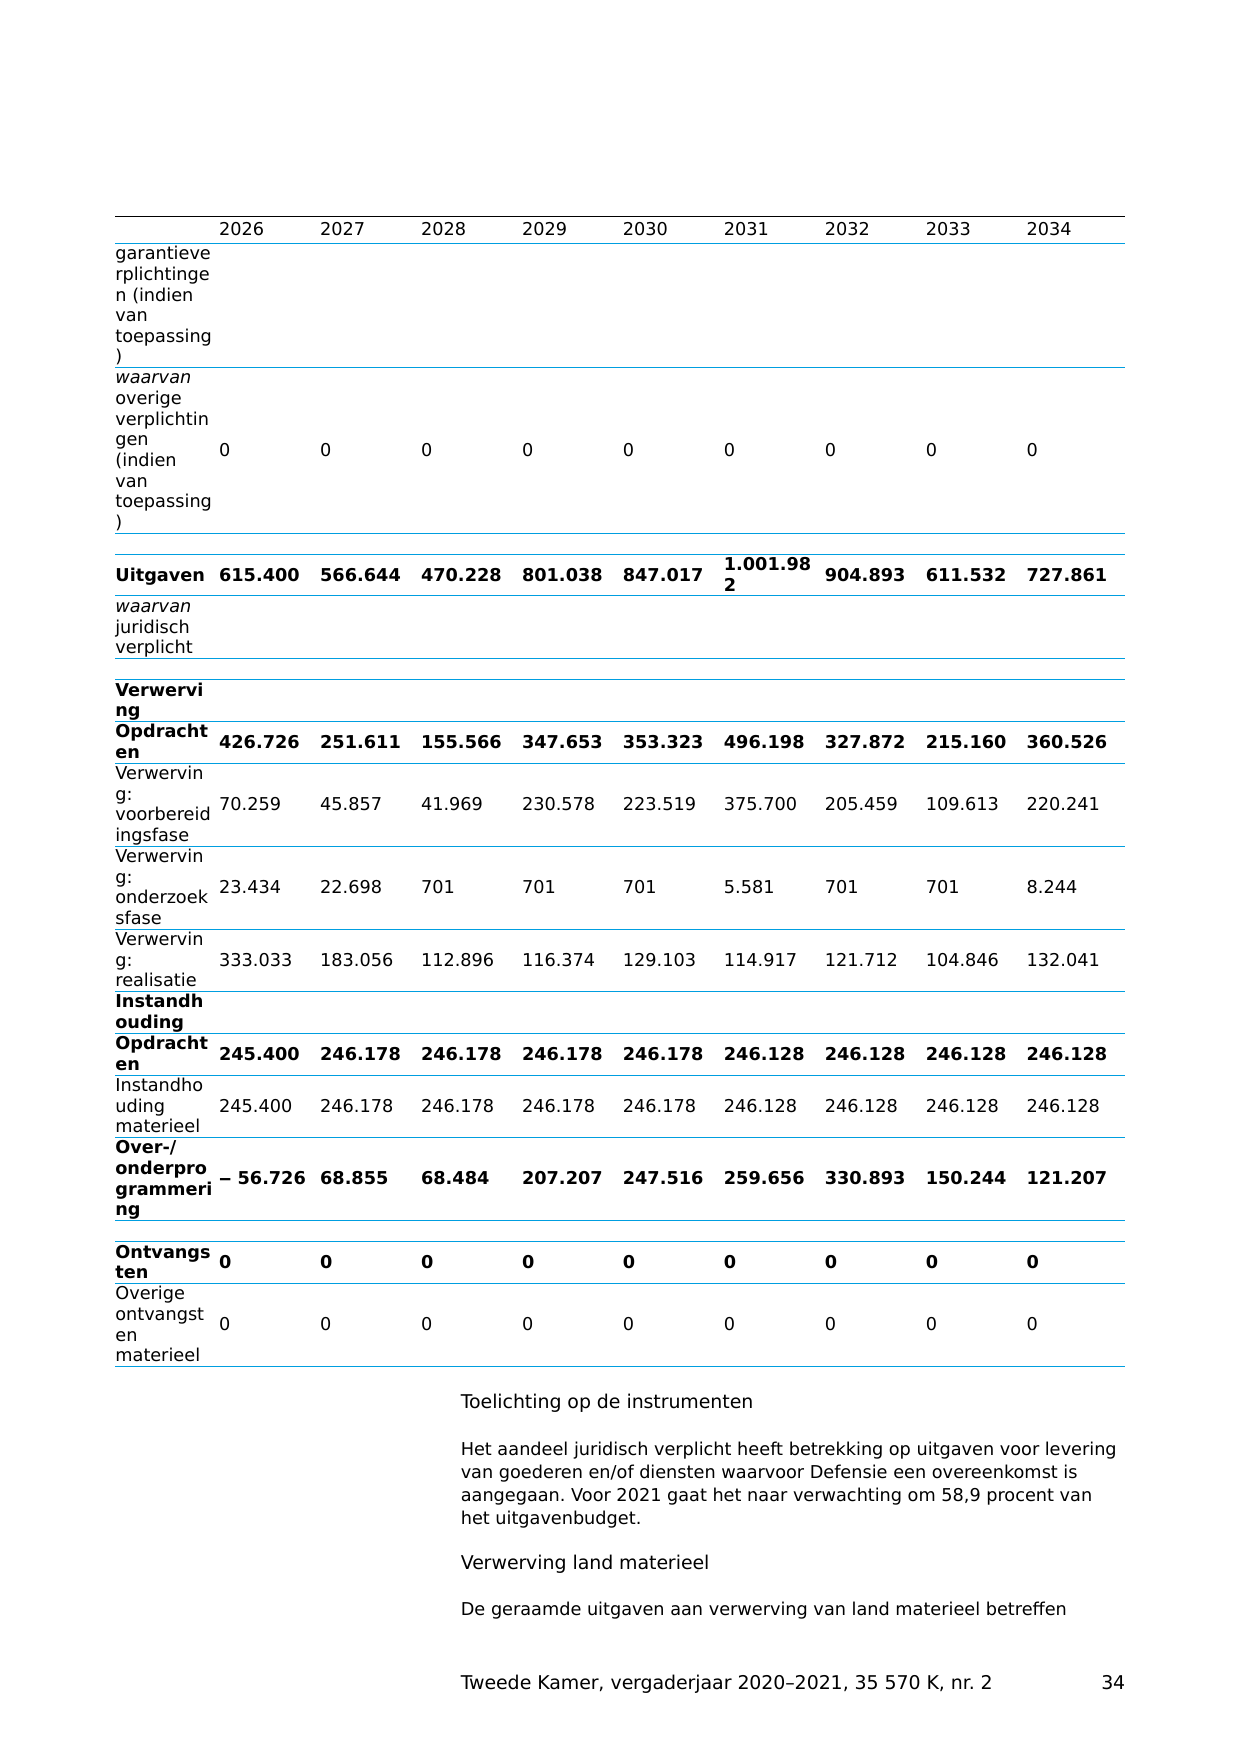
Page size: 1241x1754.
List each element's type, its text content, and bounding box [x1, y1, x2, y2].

table_cell 615.400 [216, 555, 317, 595]
table_cell [216, 534, 317, 554]
table_cell 1.001.982 [721, 555, 822, 595]
table_cell 121.712 [822, 930, 923, 991]
table_cell [923, 992, 1023, 1033]
table_cell 246.178 [620, 1076, 721, 1137]
table_cell [519, 244, 620, 367]
table_cell 2034 [1024, 217, 1125, 243]
table_cell 0 [418, 1242, 519, 1283]
table_cell 0 [822, 1242, 923, 1283]
table_cell 0 [620, 368, 721, 532]
table_cell Opdrachten [115, 722, 216, 762]
table_cell 0 [519, 1242, 620, 1283]
table_cell 0 [317, 368, 418, 532]
table_cell [115, 534, 216, 554]
table_cell 259.656 [721, 1138, 822, 1220]
table_cell 0 [1024, 368, 1125, 532]
table_cell 129.103 [620, 930, 721, 991]
table_cell 246.128 [923, 1076, 1023, 1137]
table_cell [418, 1221, 519, 1241]
table_cell [418, 534, 519, 554]
table_cell 847.017 [620, 555, 721, 595]
table_cell 246.128 [923, 1034, 1023, 1074]
table_cell [620, 596, 721, 658]
table_cell Uitgaven [115, 555, 216, 595]
table_cell 247.516 [620, 1138, 721, 1220]
table_cell [216, 1221, 317, 1241]
table_cell 347.653 [519, 722, 620, 762]
table_cell [418, 680, 519, 721]
table_cell [923, 1221, 1023, 1241]
table_cell [923, 244, 1023, 367]
table_cell 0 [317, 1284, 418, 1366]
table_cell [317, 659, 418, 679]
table_cell 8.244 [1024, 847, 1125, 928]
table_cell 23.434 [216, 847, 317, 928]
table_cell 727.861 [1024, 555, 1125, 595]
table_cell 230.578 [519, 764, 620, 846]
table_cell 701 [923, 847, 1023, 928]
table_cell [822, 992, 923, 1033]
table_cell [418, 596, 519, 658]
table_cell Overige ontvangsten materieel [115, 1284, 216, 1366]
table_cell 0 [317, 1242, 418, 1283]
table_cell [620, 534, 721, 554]
table_cell 0 [721, 1284, 822, 1366]
table_cell 0 [216, 1242, 317, 1283]
table_cell [317, 680, 418, 721]
table_cell [822, 1221, 923, 1241]
table_cell 220.241 [1024, 764, 1125, 846]
table_cell [620, 244, 721, 367]
table_cell 333.033 [216, 930, 317, 991]
table_cell 246.128 [1024, 1076, 1125, 1137]
table_cell 22.698 [317, 847, 418, 928]
table_cell [620, 659, 721, 679]
table_cell 183.056 [317, 930, 418, 991]
table_cell [317, 244, 418, 367]
table_cell 701 [822, 847, 923, 928]
table_cell 246.178 [418, 1034, 519, 1074]
table_cell [418, 992, 519, 1033]
table_cell 68.855 [317, 1138, 418, 1220]
table_cell 2026 [216, 217, 317, 243]
table_cell [216, 659, 317, 679]
table_cell [923, 596, 1023, 658]
table_cell [721, 659, 822, 679]
table_cell [1024, 1221, 1125, 1241]
table_cell 360.526 [1024, 722, 1125, 762]
table_cell 701 [620, 847, 721, 928]
table_cell 904.893 [822, 555, 923, 595]
table_cell 0 [1024, 1284, 1125, 1366]
table_cell Instandhouding [115, 992, 216, 1033]
table_cell [216, 992, 317, 1033]
table_cell [822, 596, 923, 658]
table_cell 0 [721, 368, 822, 532]
table_cell Instandhouding materieel [115, 1076, 216, 1137]
table_cell 245.400 [216, 1076, 317, 1137]
table_cell waarvan juridisch verplicht [115, 596, 216, 658]
table_cell 701 [418, 847, 519, 928]
table_cell 246.128 [822, 1034, 923, 1074]
table_cell 41.969 [418, 764, 519, 846]
table_cell [620, 1221, 721, 1241]
table_cell [620, 680, 721, 721]
table_cell [115, 659, 216, 679]
table_cell 0 [923, 368, 1023, 532]
table_cell 109.613 [923, 764, 1023, 846]
table_cell 155.566 [418, 722, 519, 762]
table_cell 246.128 [721, 1034, 822, 1074]
table_cell 245.400 [216, 1034, 317, 1074]
table_cell 2029 [519, 217, 620, 243]
table_cell 2031 [721, 217, 822, 243]
title Verwerving land materieel [461, 1552, 1125, 1573]
table_cell 2030 [620, 217, 721, 243]
table_cell 353.323 [620, 722, 721, 762]
table_cell [115, 1221, 216, 1241]
table_cell 68.484 [418, 1138, 519, 1220]
table_cell [1024, 680, 1125, 721]
table_cell 246.178 [620, 1034, 721, 1074]
table_cell 330.893 [822, 1138, 923, 1220]
table_cell [822, 244, 923, 367]
table_cell 0 [519, 368, 620, 532]
table_cell [519, 534, 620, 554]
table_cell Verwerving: voorbereidingsfase [115, 764, 216, 846]
table_cell [721, 596, 822, 658]
table_cell 246.178 [317, 1076, 418, 1137]
table_cell 246.178 [418, 1076, 519, 1137]
table_cell 114.917 [721, 930, 822, 991]
table_cell [620, 992, 721, 1033]
table_cell Verwerving: onderzoeksfase [115, 847, 216, 928]
table_cell 246.178 [317, 1034, 418, 1074]
table_cell 611.532 [923, 555, 1023, 595]
text De geraamde uitgaven aan verwerving van land materieel betreffen [461, 1597, 1125, 1620]
table_cell 246.128 [1024, 1034, 1125, 1074]
table_cell 215.160 [923, 722, 1023, 762]
table_cell [519, 680, 620, 721]
table_cell 207.207 [519, 1138, 620, 1220]
table_cell waarvan overige verplichtingen (indien van toepassing) [115, 368, 216, 532]
table_cell [418, 244, 519, 367]
table_cell [822, 659, 923, 679]
table_cell 246.128 [721, 1076, 822, 1137]
table_cell Opdrachten [115, 1034, 216, 1074]
table_cell [721, 1221, 822, 1241]
table_cell [721, 534, 822, 554]
table_cell 150.244 [923, 1138, 1023, 1220]
table_cell 0 [620, 1284, 721, 1366]
table_cell 426.726 [216, 722, 317, 762]
table_header Artikel 3 Land materieel (bedragen x € 1.000) [115, 191, 1125, 216]
table_cell 0 [418, 368, 519, 532]
table_cell 0 [1024, 1242, 1125, 1283]
table_cell 70.259 [216, 764, 317, 846]
table_cell 223.519 [620, 764, 721, 846]
table_cell 327.872 [822, 722, 923, 762]
table_cell 566.644 [317, 555, 418, 595]
title Toelichting op de instrumenten [461, 1391, 1125, 1413]
table_cell [822, 680, 923, 721]
table_cell [216, 680, 317, 721]
table_cell [317, 534, 418, 554]
table_cell 0 [822, 1284, 923, 1366]
table_cell Verwerving [115, 680, 216, 721]
table_cell 112.896 [418, 930, 519, 991]
table_cell [317, 596, 418, 658]
table_cell 246.128 [822, 1076, 923, 1137]
table_cell [923, 534, 1023, 554]
table_cell 0 [216, 1284, 317, 1366]
table_cell [923, 659, 1023, 679]
table_cell 375.700 [721, 764, 822, 846]
table_cell 470.228 [418, 555, 519, 595]
table_cell [519, 992, 620, 1033]
table_cell 0 [721, 1242, 822, 1283]
table_cell 205.459 [822, 764, 923, 846]
table_cell 104.846 [923, 930, 1023, 991]
table_cell [519, 659, 620, 679]
table_cell 2027 [317, 217, 418, 243]
table_cell [418, 659, 519, 679]
table_cell 0 [418, 1284, 519, 1366]
table_cell [115, 217, 216, 243]
table_cell ‒ 56.726 [216, 1138, 317, 1220]
table_cell 251.611 [317, 722, 418, 762]
table_cell [721, 992, 822, 1033]
table_cell 2032 [822, 217, 923, 243]
table_cell [1024, 659, 1125, 679]
table_cell 45.857 [317, 764, 418, 846]
table_cell 2033 [923, 217, 1023, 243]
table_cell [317, 1221, 418, 1241]
table_cell [216, 244, 317, 367]
table_cell 0 [923, 1242, 1023, 1283]
table_cell 496.198 [721, 722, 822, 762]
table_cell garantieverplichtingen (indien van toepassing) [115, 244, 216, 367]
table_cell [317, 992, 418, 1033]
table_cell Verwerving: realisatie [115, 930, 216, 991]
table_cell 132.041 [1024, 930, 1125, 991]
table_cell 0 [216, 368, 317, 532]
table_cell [216, 596, 317, 658]
table_cell 701 [519, 847, 620, 928]
table_cell [721, 680, 822, 721]
table_cell 0 [822, 368, 923, 532]
table_cell [1024, 534, 1125, 554]
table_cell [519, 596, 620, 658]
table_cell [923, 680, 1023, 721]
table_cell 0 [519, 1284, 620, 1366]
table_cell Ontvangsten [115, 1242, 216, 1283]
table_cell [1024, 244, 1125, 367]
table_cell [822, 534, 923, 554]
table_cell 0 [620, 1242, 721, 1283]
table_cell [519, 1221, 620, 1241]
table_cell [1024, 992, 1125, 1033]
table_cell 2028 [418, 217, 519, 243]
table_cell 0 [923, 1284, 1023, 1366]
table_cell 246.178 [519, 1034, 620, 1074]
table_cell 5.581 [721, 847, 822, 928]
table_cell Over-/ onderprogrammering [115, 1138, 216, 1220]
table_cell [721, 244, 822, 367]
table_cell 121.207 [1024, 1138, 1125, 1220]
text Het aandeel juridisch verplicht heeft betrekking op uitgaven voor levering van goederen en/of diensten waarvoor Defensie een overeenkomst is aangegaan. Voor 2021 gaat het naar verwachting om 58,9 procent van het uitgavenbudget. [461, 1437, 1125, 1529]
table_cell 246.178 [519, 1076, 620, 1137]
table_cell 801.038 [519, 555, 620, 595]
table_cell 116.374 [519, 930, 620, 991]
table_cell [1024, 596, 1125, 658]
